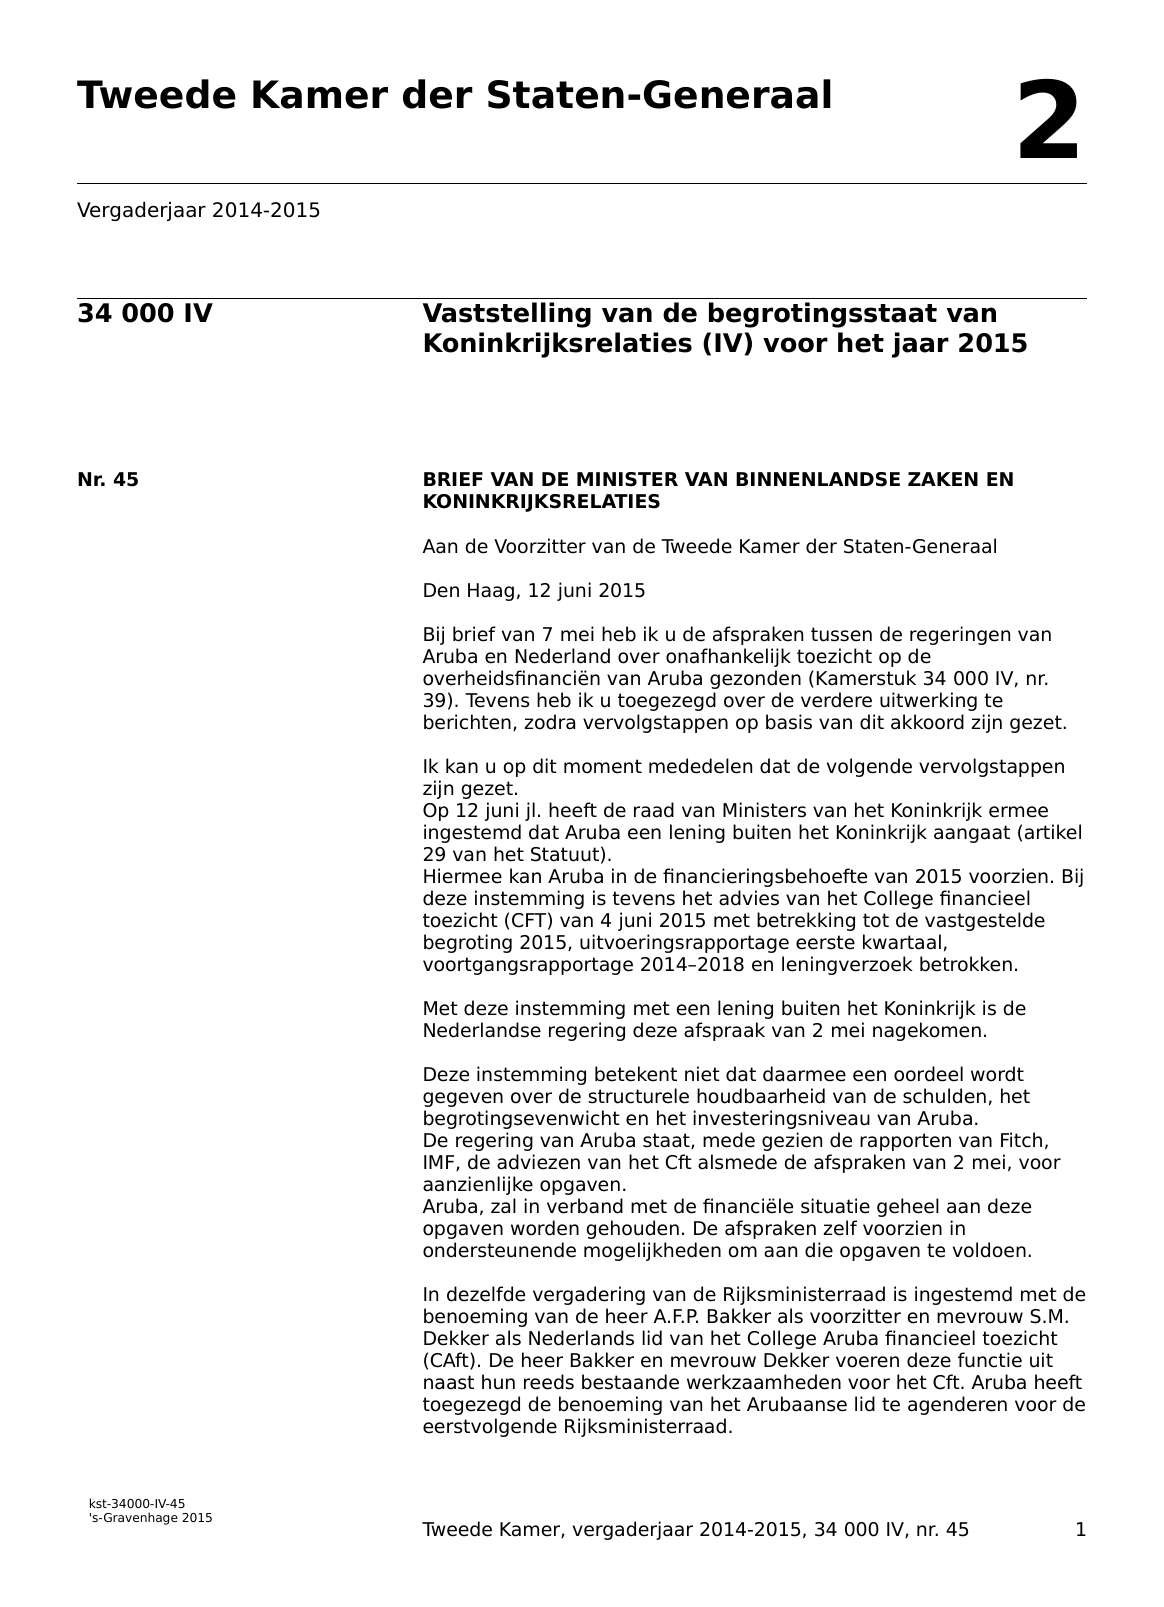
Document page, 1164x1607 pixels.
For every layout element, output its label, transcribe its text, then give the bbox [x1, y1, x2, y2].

text Den Haag, 12 juni 2015 [422, 580, 1087, 602]
subtitle Nr. 45 BRIEF VAN DE MINISTER VAN BINNENLANDSE ZAKEN EN KONINKRIJKSRELATIES [77, 469, 1087, 513]
table_header 2 [886, 59, 1087, 183]
subtitle 34 000 IV Vaststelling van de begrotingsstaat van Koninkrijksrelaties (IV) voor het jaar 2015 [77, 299, 1087, 358]
text kst-34000-IV-45 [88, 1497, 323, 1511]
table_cell Vergaderjaar 2014-2015 [77, 184, 1087, 298]
text Aruba, zal in verband met de financiële situatie geheel aan deze opgaven worden gehouden. De afspraken zelf voorzien in ondersteunende mogelijkheden om aan die opgaven te voldoen. [422, 1196, 1087, 1262]
text Aan de Voorzitter van de Tweede Kamer der Staten-Generaal [422, 536, 1087, 557]
table_header Tweede Kamer der Staten-Generaal [77, 59, 886, 183]
text Deze instemming betekent niet dat daarmee een oordeel wordt gegeven over de structurele houdbaarheid van de schulden, het begrotingsevenwicht en het investeringsniveau van Aruba. [422, 1064, 1087, 1130]
text Op 12 juni jl. heeft de raad van Ministers van het Koninkrijk ermee ingestemd dat Aruba een lening buiten het Koninkrijk aangaat (artikel 29 van het Statuut). [422, 800, 1087, 866]
text Bij brief van 7 mei heb ik u de afspraken tussen de regeringen van Aruba en Nederland over onafhankelijk toezicht op de overheidsfinanciën van Aruba gezonden (Kamerstuk 34 000 IV, nr. 39). Tevens heb ik u toegezegd over de verdere uitwerking te berichten, zodra vervolgstappen op basis van dit akkoord zijn gezet. [422, 624, 1087, 734]
text Met deze instemming met een lening buiten het Koninkrijk is de Nederlandse regering deze afspraak van 2 mei nagekomen. [422, 998, 1087, 1042]
text Hiermee kan Aruba in de financieringsbehoefte van 2015 voorzien. Bij deze instemming is tevens het advies van het College financieel toezicht (CFT) van 4 juni 2015 met betrekking tot de vastgestelde begroting 2015, uitvoeringsrapportage eerste kwartaal, voortgangsrapportage 2014–2018 en leningverzoek betrokken. [422, 866, 1087, 976]
text 's-Gravenhage 2015 [88, 1511, 323, 1525]
text In dezelfde vergadering van de Rijksministerraad is ingestemd met de benoeming van de heer A.F.P. Bakker als voorzitter en mevrouw S.M. Dekker als Nederlands lid van het College Aruba financieel toezicht (CAft). De heer Bakker en mevrouw Dekker voeren deze functie uit naast hun reeds bestaande werkzaamheden voor het Cft. Aruba heeft toegezegd de benoeming van het Arubaanse lid te agenderen voor de eerstvolgende Rijksministerraad. [422, 1284, 1087, 1438]
text Ik kan u op dit moment mededelen dat de volgende vervolgstappen zijn gezet. [422, 756, 1087, 800]
text De regering van Aruba staat, mede gezien de rapporten van Fitch, IMF, de adviezen van het Cft alsmede de afspraken van 2 mei, voor aanzienlijke opgaven. [422, 1130, 1087, 1196]
